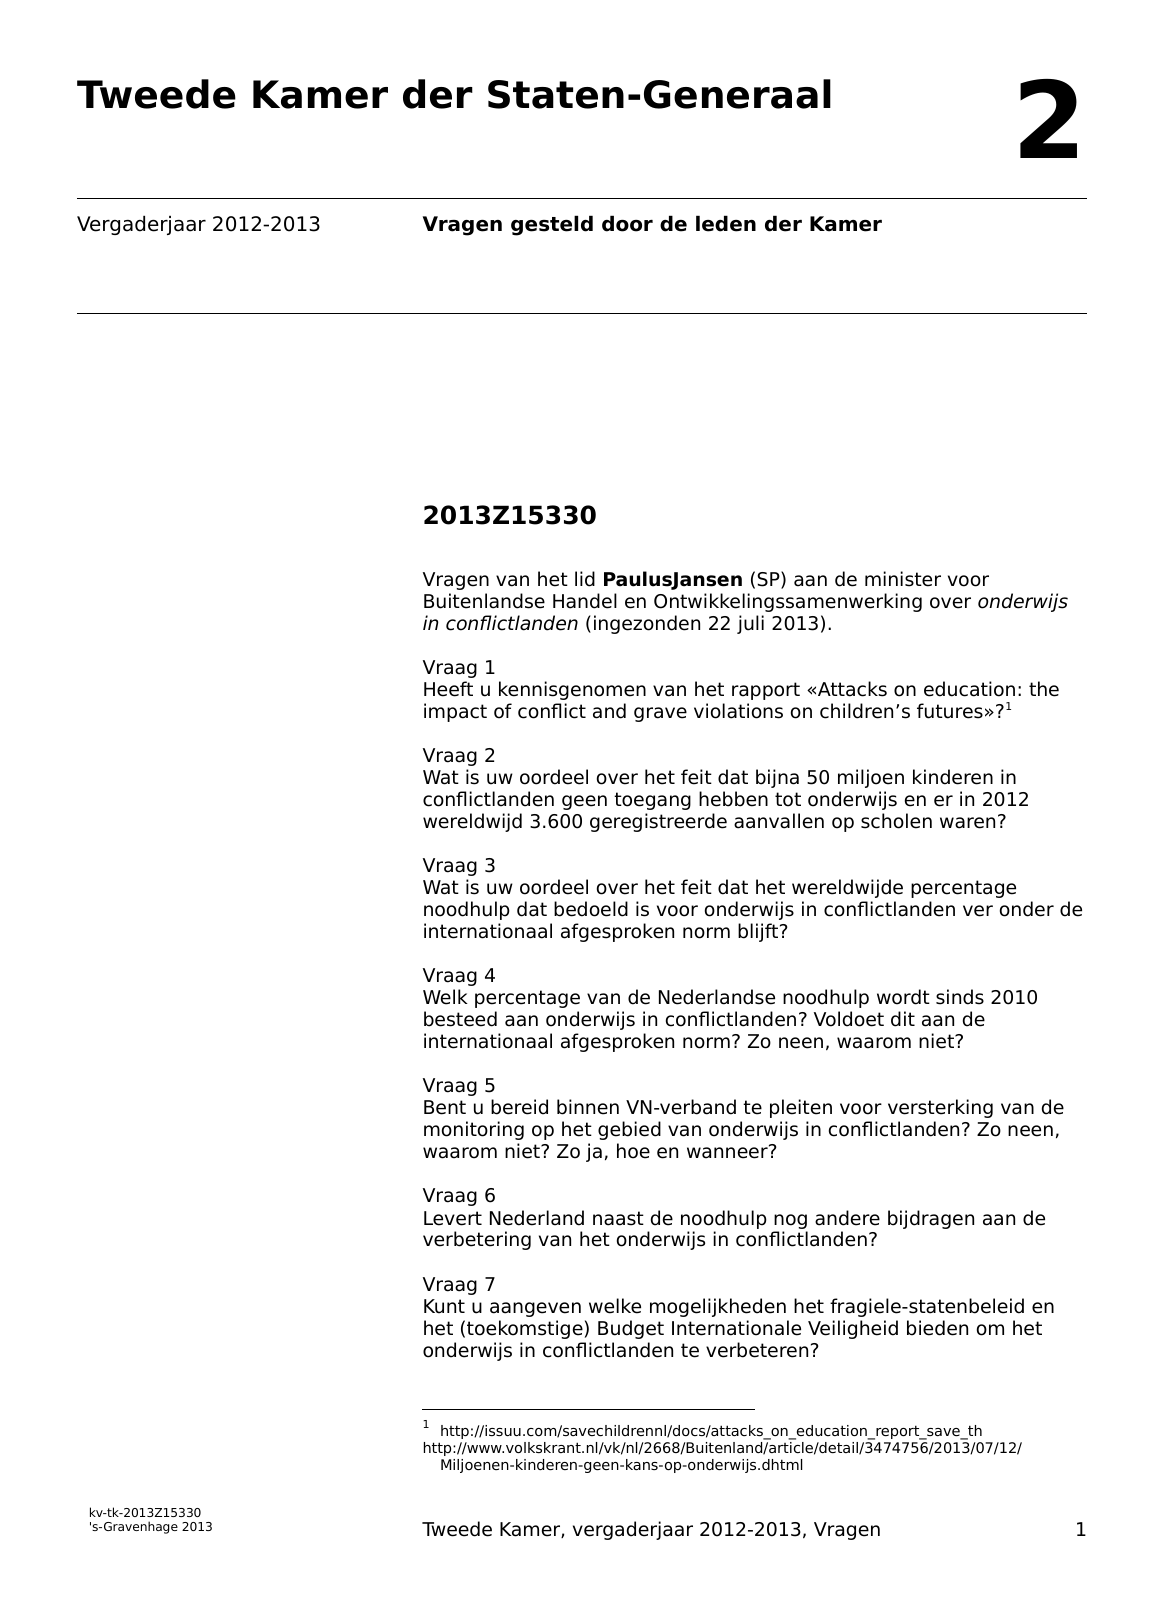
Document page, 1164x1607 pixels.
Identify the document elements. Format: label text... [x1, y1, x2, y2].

table_header Tweede Kamer der Staten-Generaal [77, 59, 886, 198]
text http://www.volkskrant.nl/vk/nl/2668/Buitenland/article/detail/3474756/2013/07/12/Miljoenen-kinderen-geen-kans-op-onderwijs.dhtml [422, 1441, 1087, 1474]
text Welk percentage van de Nederlandse noodhulp wordt sinds 2010 besteed aan onderwijs in conflictlanden? Voldoet dit aan de internationaal afgesproken norm? Zo neen, waarom niet? [422, 987, 1087, 1053]
text 's-Gravenhage 2013 [88, 1520, 323, 1534]
text Levert Nederland naast de noodhulp nog andere bijdragen aan de verbetering van het onderwijs in conflictlanden? [422, 1207, 1087, 1251]
text 2013Z15330 [422, 501, 1087, 531]
text Kunt u aangeven welke mogelijkheden het fragiele-statenbeleid en het (toekomstige) Budget Internationale Veiligheid bieden om het onderwijs in conflictlanden te verbeteren? [422, 1296, 1087, 1361]
text Vraag 6 [422, 1185, 1087, 1207]
text Vraag 3 [422, 855, 1087, 877]
table_header 2 [886, 59, 1087, 198]
table_cell Vergaderjaar 2012-2013 [77, 199, 422, 313]
text Vraag 4 [422, 965, 1087, 987]
text Wat is uw oordeel over het feit dat het wereldwijde percentage noodhulp dat bedoeld is voor onderwijs in conflictlanden ver onder de internationaal afgesproken norm blijft? [422, 877, 1087, 943]
text Bent u bereid binnen VN-verband te pleiten voor versterking van de monitoring op het gebied van onderwijs in conflictlanden? Zo neen, waarom niet? Zo ja, hoe en wanneer? [422, 1097, 1087, 1163]
text Vraag 7 [422, 1273, 1087, 1296]
text Vraag 5 [422, 1075, 1087, 1097]
text Vraag 1 [422, 657, 1087, 679]
text Vraag 2 [422, 745, 1087, 767]
text Heeft u kennisgenomen van het rapport «Attacks on education: the impact of conflict and grave violations on children’s futures»? [422, 679, 1087, 723]
table_cell Vragen gesteld door de leden der Kamer [422, 199, 1087, 313]
text http://issuu.com/savechildrennl/docs/attacks_on_education_report_save_th [422, 1418, 1087, 1441]
text kv-tk-2013Z15330 [88, 1506, 323, 1520]
text Vragen van het lid PaulusJansen (SP) aan de minister voor Buitenlandse Handel en Ontwikkelingssamenwerking over onderwijs in conflictlanden (ingezonden 22 juli 2013). [422, 569, 1087, 635]
text Wat is uw oordeel over het feit dat bijna 50 miljoen kinderen in conflictlanden geen toegang hebben tot onderwijs en er in 2012 wereldwijd 3.600 geregistreerde aanvallen op scholen waren? [422, 767, 1087, 833]
